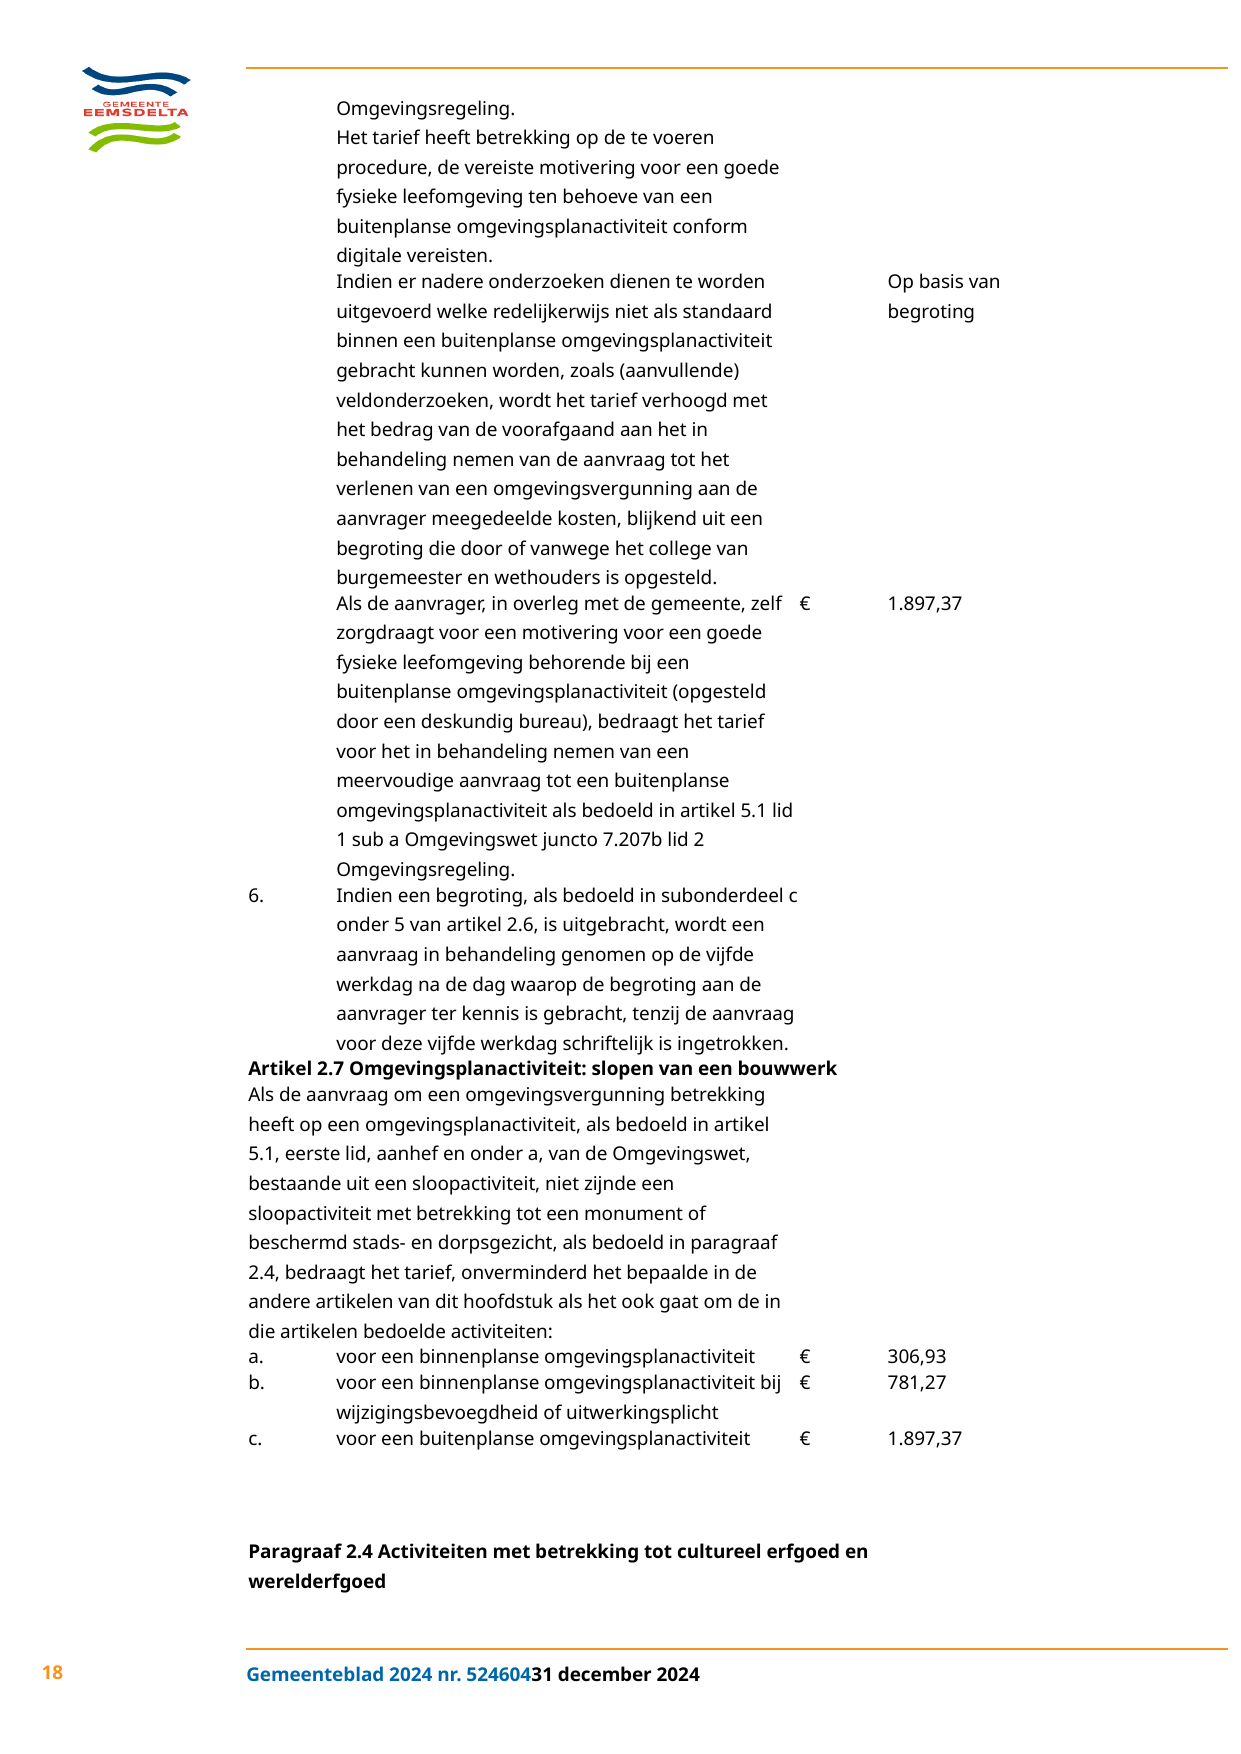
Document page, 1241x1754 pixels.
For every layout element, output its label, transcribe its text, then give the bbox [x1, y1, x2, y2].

table_cell 1.897,37 [888, 590, 1063, 882]
table_cell € [799, 1344, 887, 1369]
table_header [1042, 1539, 1152, 1594]
table_cell [248, 1451, 336, 1476]
table_cell [888, 882, 1063, 1056]
table_cell [512, 1451, 799, 1476]
table_cell voor een buitenplanse omgevingsplanactiviteit [336, 1425, 799, 1451]
table_cell Op basis van begroting [888, 269, 1063, 590]
table_header [933, 1539, 1042, 1594]
table_header Paragraaf 2.4 Activiteiten met betrekking tot cultureel erfgoed en werelderfgoed [248, 1539, 933, 1594]
table_cell [248, 590, 336, 882]
table_cell [799, 95, 887, 268]
table_cell [888, 1081, 1063, 1344]
table_cell € [799, 1370, 887, 1425]
table_cell [248, 95, 336, 268]
table_cell voor een binnenplanse omgevingsplanactiviteit bij wijzigingsbevoegdheid of uitwerkingsplicht [336, 1370, 799, 1425]
table_cell [424, 1451, 512, 1476]
table_cell [799, 1451, 887, 1476]
table_cell Artikel 2.7 Omgevingsplanactiviteit: slopen van een bouwwerk [248, 1056, 1063, 1081]
picture [41, 47, 231, 172]
table_cell a. [248, 1344, 336, 1369]
table_cell Indien een begroting, als bedoeld in subonderdeel c onder 5 van artikel 2.6, is uitgebracht, wordt een aanvraag in behandeling genomen op de vijfde werkdag na de dag waarop de begroting aan de aanvrager ter kennis is gebracht, tenzij de aanvraag voor deze vijfde werkdag schriftelijk is ingetrokken. [336, 882, 799, 1056]
table_cell € [799, 590, 887, 882]
table_cell [888, 95, 1063, 268]
table_cell 306,93 [888, 1344, 1063, 1369]
table_cell [799, 269, 887, 590]
table_cell Omgevingsregeling. Het tarief heeft betrekking op de te voeren procedure, de vereiste motivering voor een goede fysieke leefomgeving ten behoeve van een buitenplanse omgevingsplanactiviteit conform digitale vereisten. [336, 95, 799, 268]
table_cell [248, 269, 336, 590]
table_cell c. [248, 1425, 336, 1451]
table_cell [888, 1451, 1063, 1476]
table_cell 6. [248, 882, 336, 1056]
table_cell voor een binnenplanse omgevingsplanactiviteit [336, 1344, 799, 1369]
table_cell [799, 1081, 887, 1344]
table_cell 1.897,37 [888, 1425, 1063, 1451]
table_cell Indien er nadere onderzoeken dienen te worden uitgevoerd welke redelijkerwijs niet als standaard binnen een buitenplanse omgevingsplanactiviteit gebracht kunnen worden, zoals (aanvullende) veldonderzoeken, wordt het tarief verhoogd met het bedrag van de voorafgaand aan het in behandeling nemen van de aanvraag tot het verlenen van een omgevingsvergunning aan de aanvrager meegedeelde kosten, blijkend uit een begroting die door of vanwege het college van burgemeester en wethouders is opgesteld. [336, 269, 799, 590]
table_cell [336, 1451, 424, 1476]
table_cell b. [248, 1370, 336, 1425]
table_cell [799, 882, 887, 1056]
table_cell Als de aanvrager, in overleg met de gemeente, zelf zorgdraagt voor een motivering voor een goede fysieke leefomgeving behorende bij een buitenplanse omgevingsplanactiviteit (opgesteld door een deskundig bureau), bedraagt het tarief voor het in behandeling nemen van een meervoudige aanvraag tot een buitenplanse omgevingsplanactiviteit als bedoeld in artikel 5.1 lid 1 sub a Omgevingswet juncto 7.207b lid 2 Omgevingsregeling. [336, 590, 799, 882]
table_cell 781,27 [888, 1370, 1063, 1425]
table_cell Als de aanvraag om een omgevingsvergunning betrekking heeft op een omgevingsplanactiviteit, als bedoeld in artikel 5.1, eerste lid, aanhef en onder a, van de Omgevingswet, bestaande uit een sloopactiviteit, niet zijnde een sloopactiviteit met betrekking tot een monument of beschermd stads- en dorpsgezicht, als bedoeld in paragraaf 2.4, bedraagt het tarief, onverminderd het bepaalde in de andere artikelen van dit hoofdstuk als het ook gaat om de in die artikelen bedoelde activiteiten: [248, 1081, 799, 1344]
table_cell € [799, 1425, 887, 1451]
